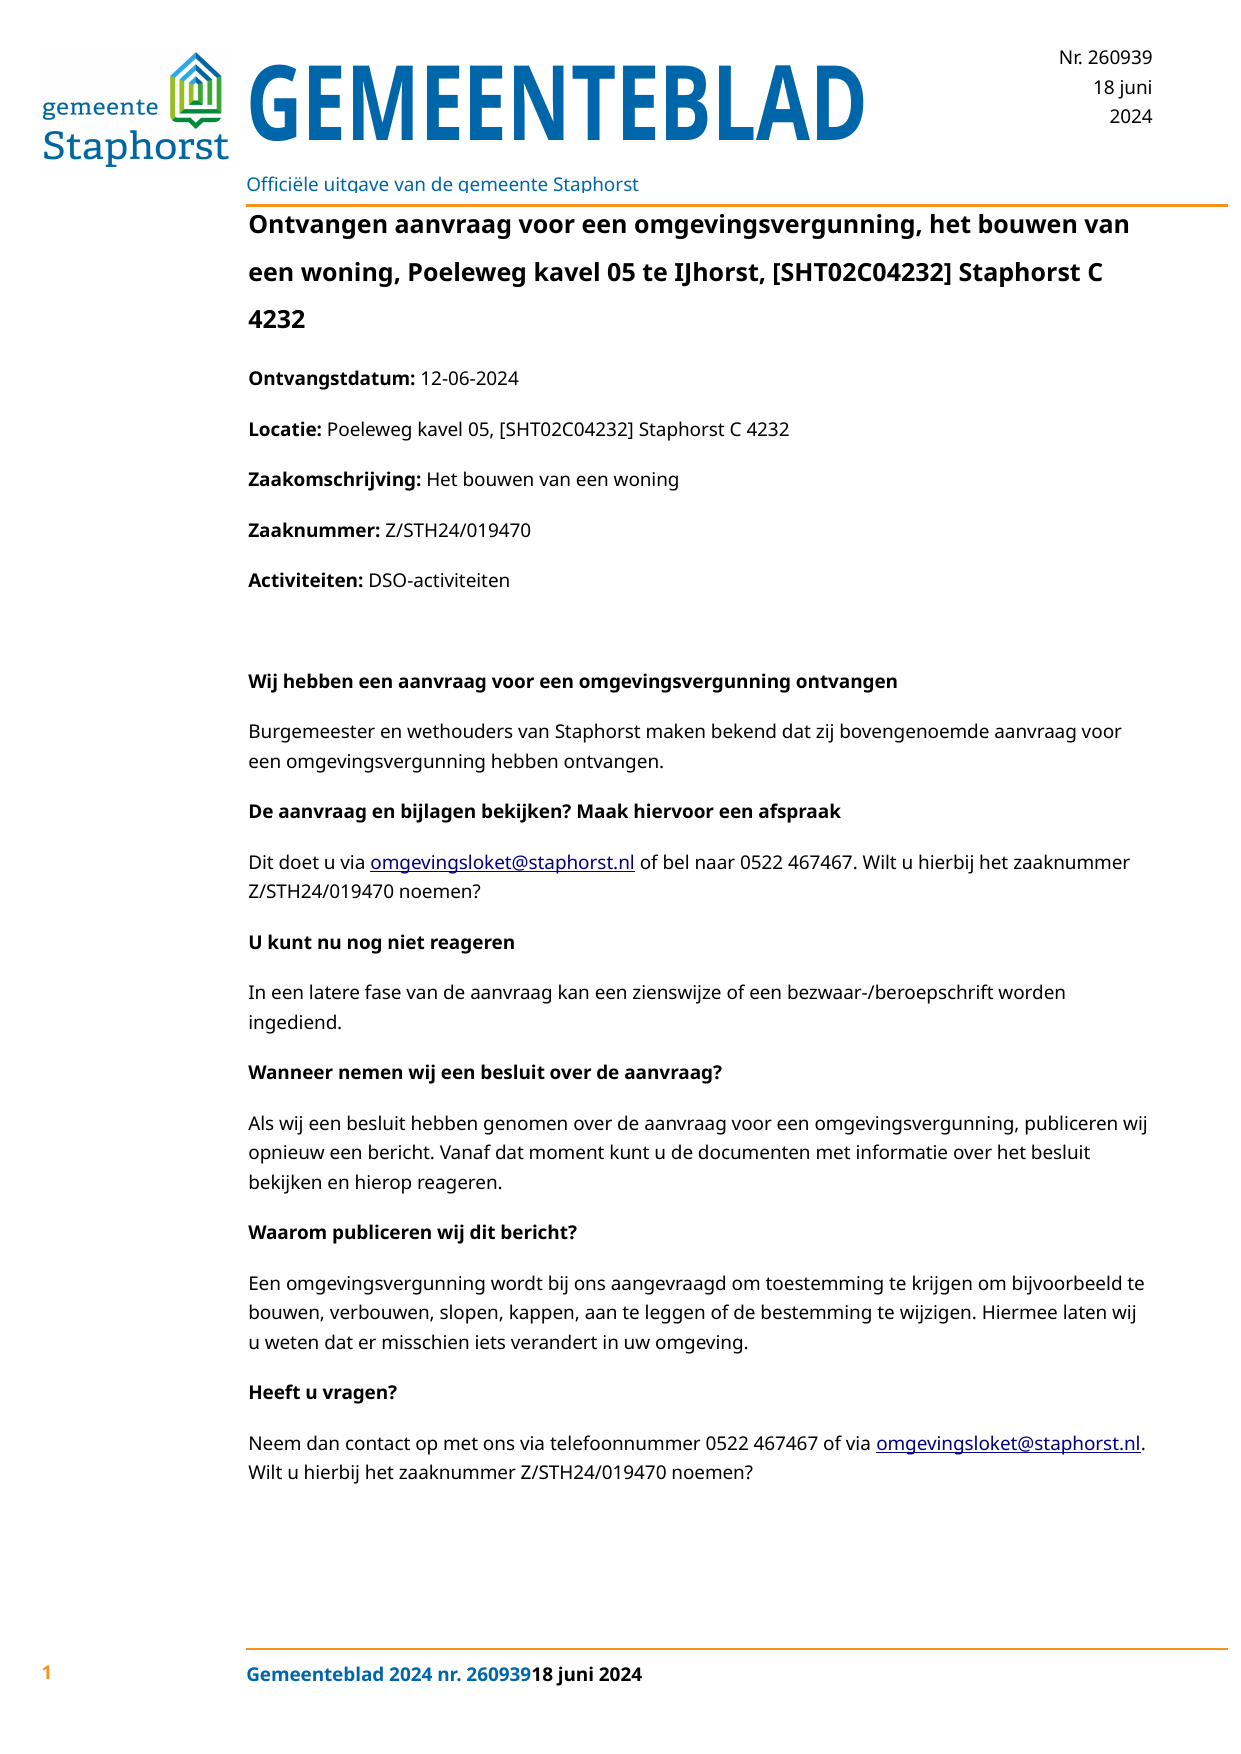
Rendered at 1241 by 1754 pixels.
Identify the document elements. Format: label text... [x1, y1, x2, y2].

text De aanvraag en bijlagen bekijken? Maak hiervoor een afspraak [248, 798, 1152, 824]
text Burgemeester en wethouders van Staphorst maken bekend dat zij bovengenoemde aanvraag voor een omgevingsvergunning hebben ontvangen. [248, 718, 1152, 774]
text Zaakomschrijving: Het bouwen van een woning [248, 466, 1152, 492]
text Neem dan contact op met ons via telefoonnummer 0522 467467 of via omgevingsloket@staphorst.nl. Wilt u hierbij het zaaknummer Z/STH24/019470 noemen? [248, 1430, 1152, 1485]
text Als wij een besluit hebben genomen over de aanvraag voor een omgevingsvergunning, publiceren wij opnieuw een bericht. Vanaf dat moment kunt u de documenten met informatie over het besluit bekijken en hierop reageren. [248, 1110, 1152, 1194]
text In een latere fase van de aanvraag kan een zienswijze of een bezwaar-/beroepschrift worden ingediend. [248, 979, 1152, 1034]
text Dit doet u via omgevingsloket@staphorst.nl of bel naar 0522 467467. Wilt u hierbij het zaaknummer Z/STH24/019470 noemen? [248, 849, 1152, 904]
text Locatie: Poeleweg kavel 05, [SHT02C04232] Staphorst C 4232 [248, 416, 1152, 442]
text Een omgevingsvergunning wordt bij ons aangevraagd om toestemming te krijgen om bijvoorbeeld te bouwen, verbouwen, slopen, kappen, aan te leggen of de bestemming te wijzigen. Hiermee laten wij u weten dat er misschien iets verandert in uw omgeving. [248, 1270, 1152, 1354]
text Wanneer nemen wij een besluit over de aanvraag? [248, 1059, 1152, 1085]
text Zaaknummer: Z/STH24/019470 [248, 517, 1152, 542]
text Ontvangstdatum: 12-06-2024 [248, 366, 1152, 391]
text Activiteiten: DSO-activiteiten [248, 567, 1152, 593]
picture [41, 47, 231, 172]
text U kunt nu nog niet reageren [248, 929, 1152, 954]
text Heeft u vragen? [248, 1379, 1152, 1405]
text Waarom publiceren wij dit bericht? [248, 1219, 1152, 1245]
text Wij hebben een aanvraag voor een omgevingsvergunning ontvangen [248, 668, 1152, 694]
text Ontvangen aanvraag voor een omgevingsvergunning, het bouwen van een woning, Poeleweg kavel 05 te IJhorst, [SHT02C04232] Staphorst C 4232 [248, 207, 1152, 336]
